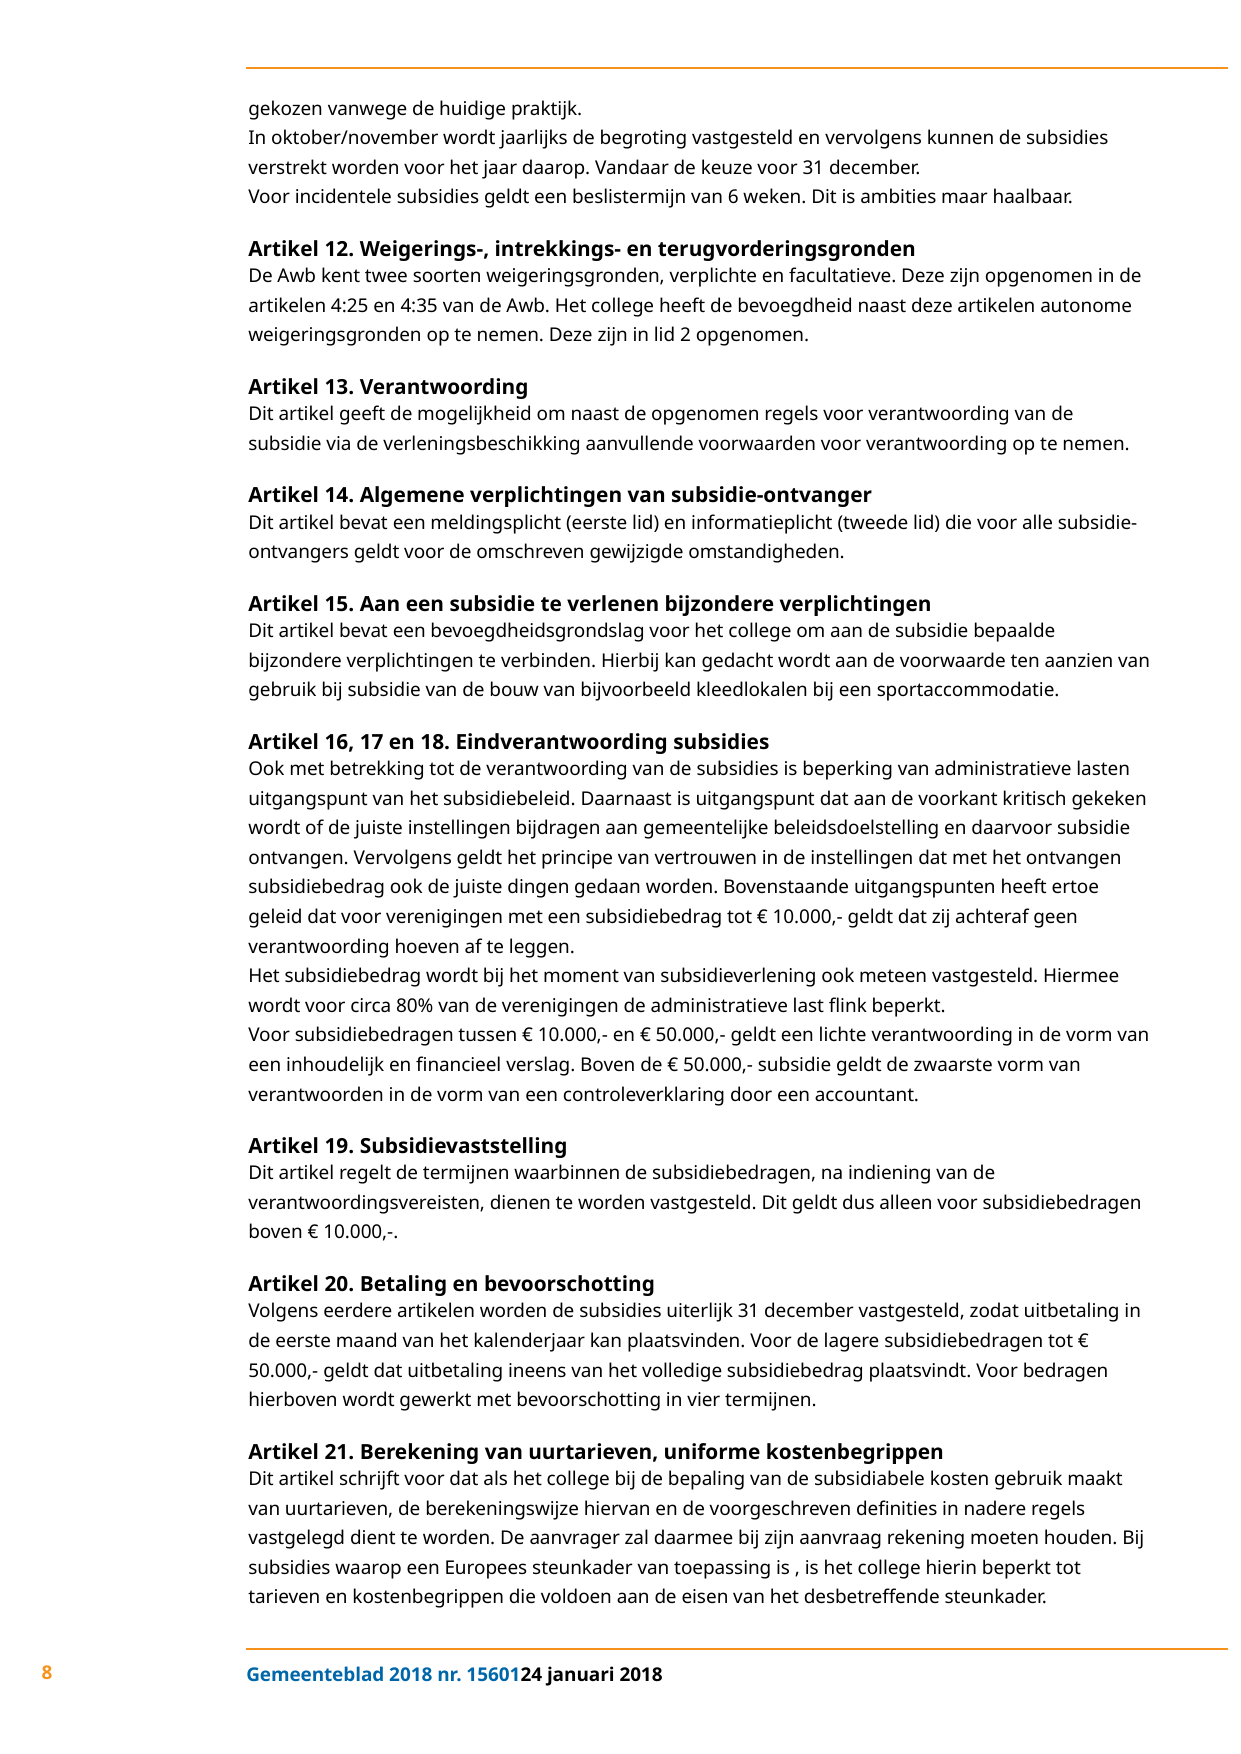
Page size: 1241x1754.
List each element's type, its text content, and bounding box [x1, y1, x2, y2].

text Voor incidentele subsidies geldt een beslistermijn van 6 weken. Dit is ambities maar haalbaar. [248, 183, 1152, 209]
text Artikel 20. Betaling en bevoorschotting [248, 1269, 1152, 1298]
picture [41, 47, 231, 172]
text Volgens eerdere artikelen worden de subsidies uiterlijk 31 december vastgesteld, zodat uitbetaling in de eerste maand van het kalenderjaar kan plaatsvinden. Voor de lagere subsidiebedragen tot € 50.000,- geldt dat uitbetaling ineens van het volledige subsidiebedrag plaatsvindt. Voor bedragen hierboven wordt gewerkt met bevoorschotting in vier termijnen. [248, 1298, 1152, 1412]
text Dit artikel schrijft voor dat als het college bij de bepaling van de subsidiabele kosten gebruik maakt van uurtarieven, de berekeningswijze hiervan en de voorgeschreven definities in nadere regels vastgelegd dient te worden. De aanvrager zal daarmee bij zijn aanvraag rekening moeten houden. Bij subsidies waarop een Europees steunkader van toepassing is , is het college hierin beperkt tot tarieven en kostenbegrippen die voldoen aan de eisen van het desbetreffende steunkader. [248, 1465, 1152, 1609]
text De Awb kent twee soorten weigeringsgronden, verplichte en facultatieve. Deze zijn opgenomen in de artikelen 4:25 en 4:35 van de Awb. Het college heeft de bevoegdheid naast deze artikelen autonome weigeringsgronden op te nemen. Deze zijn in lid 2 opgenomen. [248, 262, 1152, 347]
text Dit artikel bevat een bevoegdheidsgrondslag voor het college om aan de subsidie bepaalde bijzondere verplichtingen te verbinden. Hierbij kan gedacht wordt aan de voorwaarde ten aanzien van gebruik bij subsidie van de bouw van bijvoorbeeld kleedlokalen bij een sportaccommodatie. [248, 617, 1152, 702]
text Artikel 12. Weigerings-, intrekkings- en terugvorderingsgronden [248, 234, 1152, 262]
text Artikel 21. Berekening van uurtarieven, uniforme kostenbegrippen [248, 1437, 1152, 1465]
text Artikel 14. Algemene verplichtingen van subsidie-ontvanger [248, 480, 1152, 509]
text Artikel 15. Aan een subsidie te verlenen bijzondere verplichtingen [248, 589, 1152, 617]
text In oktober/november wordt jaarlijks de begroting vastgesteld en vervolgens kunnen de subsidies verstrekt worden voor het jaar daarop. Vandaar de keuze voor 31 december. [248, 124, 1152, 180]
text Dit artikel bevat een meldingsplicht (eerste lid) en informatieplicht (tweede lid) die voor alle subsidie-ontvangers geldt voor de omschreven gewijzigde omstandigheden. [248, 509, 1152, 564]
text Artikel 13. Verantwoording [248, 372, 1152, 400]
text Artikel 19. Subsidievaststelling [248, 1131, 1152, 1159]
text Voor subsidiebedragen tussen € 10.000,- en € 50.000,- geldt een lichte verantwoording in de vorm van een inhoudelijk en financieel verslag. Boven de € 50.000,- subsidie geldt de zwaarste vorm van verantwoorden in de vorm van een controleverklaring door een accountant. [248, 1022, 1152, 1106]
text Artikel 16, 17 en 18. Eindverantwoording subsidies [248, 727, 1152, 755]
text Ook met betrekking tot de verantwoording van de subsidies is beperking van administratieve lasten uitgangspunt van het subsidiebeleid. Daarnaast is uitgangspunt dat aan de voorkant kritisch gekeken wordt of de juiste instellingen bijdragen aan gemeentelijke beleidsdoelstelling en daarvoor subsidie ontvangen. Vervolgens geldt het principe van vertrouwen in de instellingen dat met het ontvangen subsidiebedrag ook de juiste dingen gedaan worden. Bovenstaande uitgangspunten heeft ertoe geleid dat voor verenigingen met een subsidiebedrag tot € 10.000,- geldt dat zij achteraf geen verantwoording hoeven af te leggen. [248, 755, 1152, 958]
text gekozen vanwege de huidige praktijk. [248, 95, 1152, 121]
text Dit artikel regelt de termijnen waarbinnen de subsidiebedragen, na indiening van de verantwoordingsvereisten, dienen te worden vastgesteld. Dit geldt dus alleen voor subsidiebedragen boven € 10.000,-. [248, 1159, 1152, 1244]
text Dit artikel geeft de mogelijkheid om naast de opgenomen regels voor verantwoording van de subsidie via de verleningsbeschikking aanvullende voorwaarden voor verantwoording op te nemen. [248, 400, 1152, 456]
text Het subsidiebedrag wordt bij het moment van subsidieverlening ook meteen vastgesteld. Hiermee wordt voor circa 80% van de verenigingen de administratieve last flink beperkt. [248, 962, 1152, 1018]
